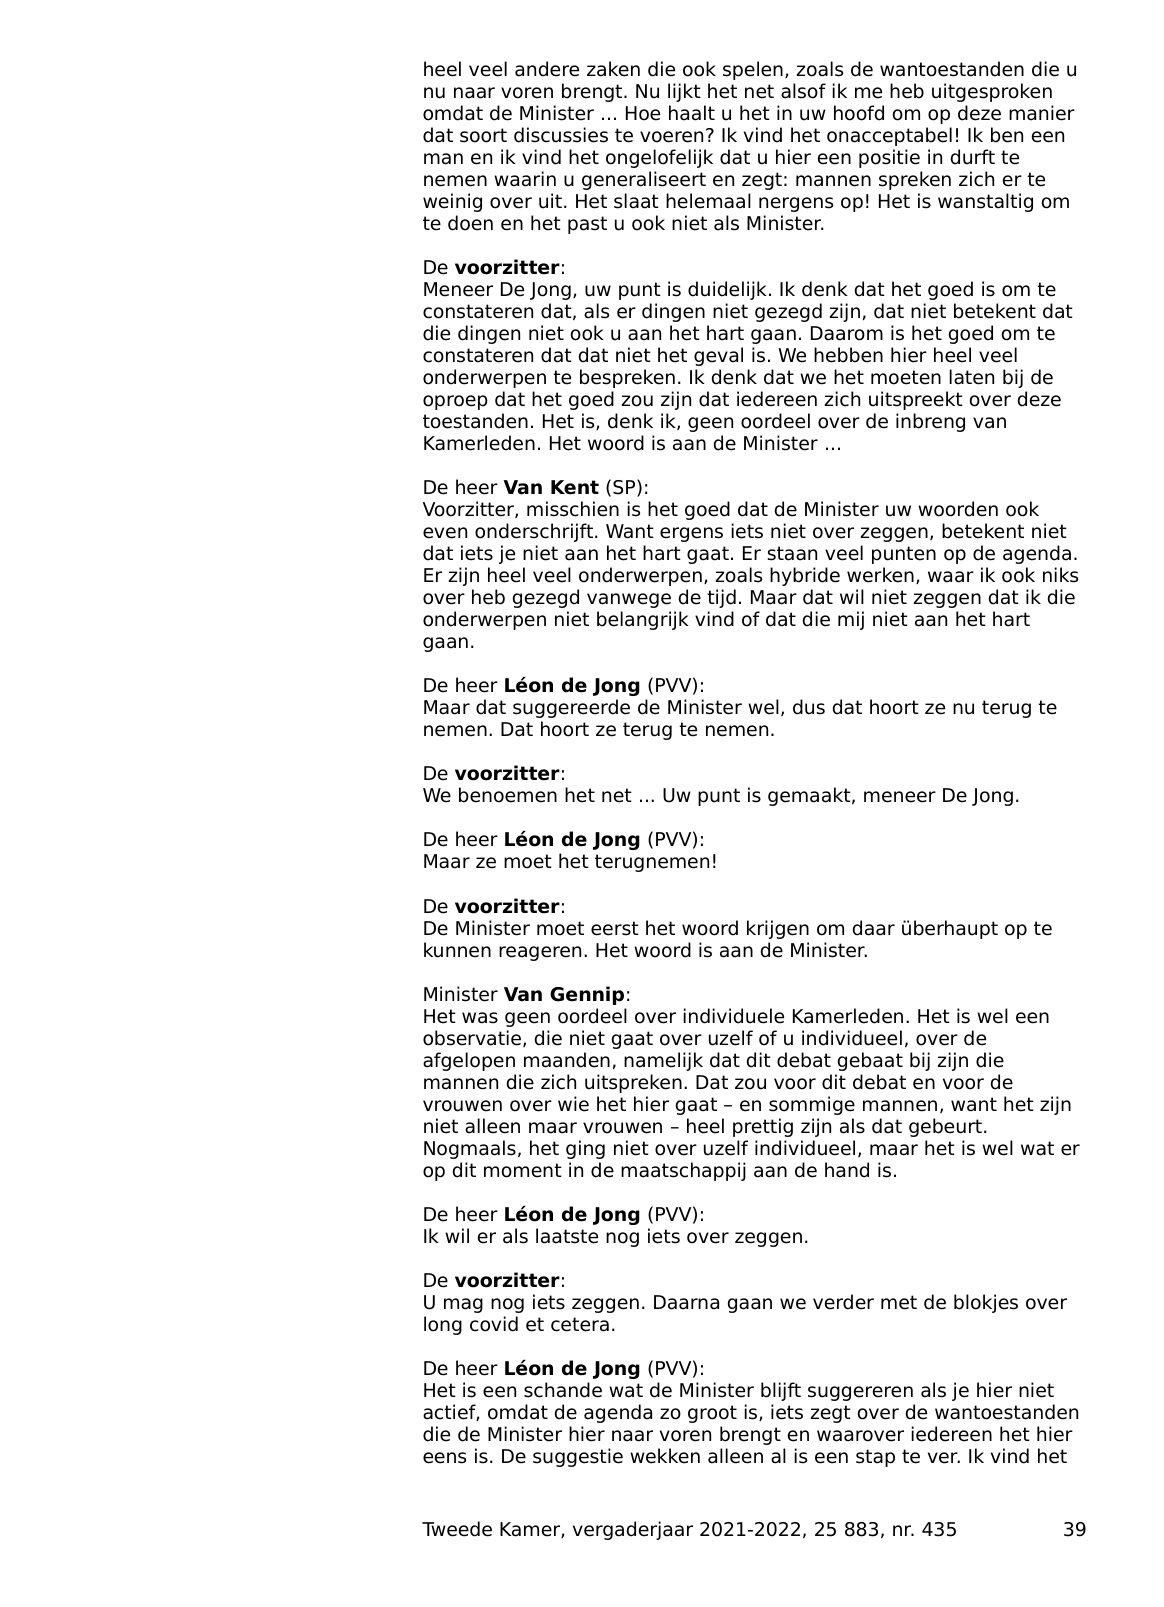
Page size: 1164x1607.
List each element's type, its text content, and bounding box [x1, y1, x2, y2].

text Meneer De Jong, uw punt is duidelijk. Ik denk dat het goed is om te constateren dat, als er dingen niet gezegd zijn, dat niet betekent dat die dingen niet ook u aan het hart gaan. Daarom is het goed om te constateren dat dat niet het geval is. We hebben hier heel veel onderwerpen te bespreken. Ik denk dat we het moeten laten bij de oproep dat het goed zou zijn dat iedereen zich uitspreekt over deze toestanden. Het is, denk ik, geen oordeel over de inbreng van Kamerleden. Het woord is aan de Minister ... [422, 279, 1087, 455]
text De voorzitter: [422, 896, 1087, 917]
text U mag nog iets zeggen. Daarna gaan we verder met de blokjes over long covid et cetera. [422, 1292, 1087, 1336]
text De heer Léon de Jong (PVV): [422, 1204, 1087, 1226]
text Ik wil er als laatste nog iets over zeggen. [422, 1226, 1087, 1248]
text Voorzitter, misschien is het goed dat de Minister uw woorden ook even onderschrijft. Want ergens iets niet over zeggen, betekent niet dat iets je niet aan het hart gaat. Er staan veel punten op de agenda. Er zijn heel veel onderwerpen, zoals hybride werken, waar ik ook niks over heb gezegd vanwege de tijd. Maar dat wil niet zeggen dat ik die onderwerpen niet belangrijk vind of dat die mij niet aan het hart gaan. [422, 499, 1087, 653]
text Minister Van Gennip: [422, 984, 1087, 1006]
text De heer Léon de Jong (PVV): [422, 829, 1087, 851]
text De Minister moet eerst het woord krijgen om daar überhaupt op te kunnen reageren. Het woord is aan de Minister. [422, 917, 1087, 961]
text De voorzitter: [422, 257, 1087, 279]
text Maar ze moet het terugnemen! [422, 851, 1087, 873]
text Het is een schande wat de Minister blijft suggereren als je hier niet actief, omdat de agenda zo groot is, iets zegt over de wantoestanden die de Minister hier naar voren brengt en waarover iedereen het hier eens is. De suggestie wekken alleen al is een stap te ver. Ik vind het [422, 1380, 1087, 1468]
text De heer Léon de Jong (PVV): [422, 675, 1087, 697]
text We benoemen het net ... Uw punt is gemaakt, meneer De Jong. [422, 785, 1087, 807]
text De heer Van Kent (SP): [422, 477, 1087, 499]
text Het was geen oordeel over individuele Kamerleden. Het is wel een observatie, die niet gaat over uzelf of u individueel, over de afgelopen maanden, namelijk dat dit debat gebaat bij zijn die mannen die zich uitspreken. Dat zou voor dit debat en voor de vrouwen over wie het hier gaat – en sommige mannen, want het zijn niet alleen maar vrouwen – heel prettig zijn als dat gebeurt. Nogmaals, het ging niet over uzelf individueel, maar het is wel wat er op dit moment in de maatschappij aan de hand is. [422, 1006, 1087, 1181]
text heel veel andere zaken die ook spelen, zoals de wantoestanden die u nu naar voren brengt. Nu lijkt het net alsof ik me heb uitgesproken omdat de Minister ... Hoe haalt u het in uw hoofd om op deze manier dat soort discussies te voeren? Ik vind het onacceptabel! Ik ben een man en ik vind het ongelofelijk dat u hier een positie in durft te nemen waarin u generaliseert en zegt: mannen spreken zich er te weinig over uit. Het slaat helemaal nergens op! Het is wanstaltig om te doen en het past u ook niet als Minister. [422, 59, 1087, 235]
text Maar dat suggereerde de Minister wel, dus dat hoort ze nu terug te nemen. Dat hoort ze terug te nemen. [422, 697, 1087, 741]
text De heer Léon de Jong (PVV): [422, 1358, 1087, 1380]
text De voorzitter: [422, 1270, 1087, 1292]
text De voorzitter: [422, 763, 1087, 785]
